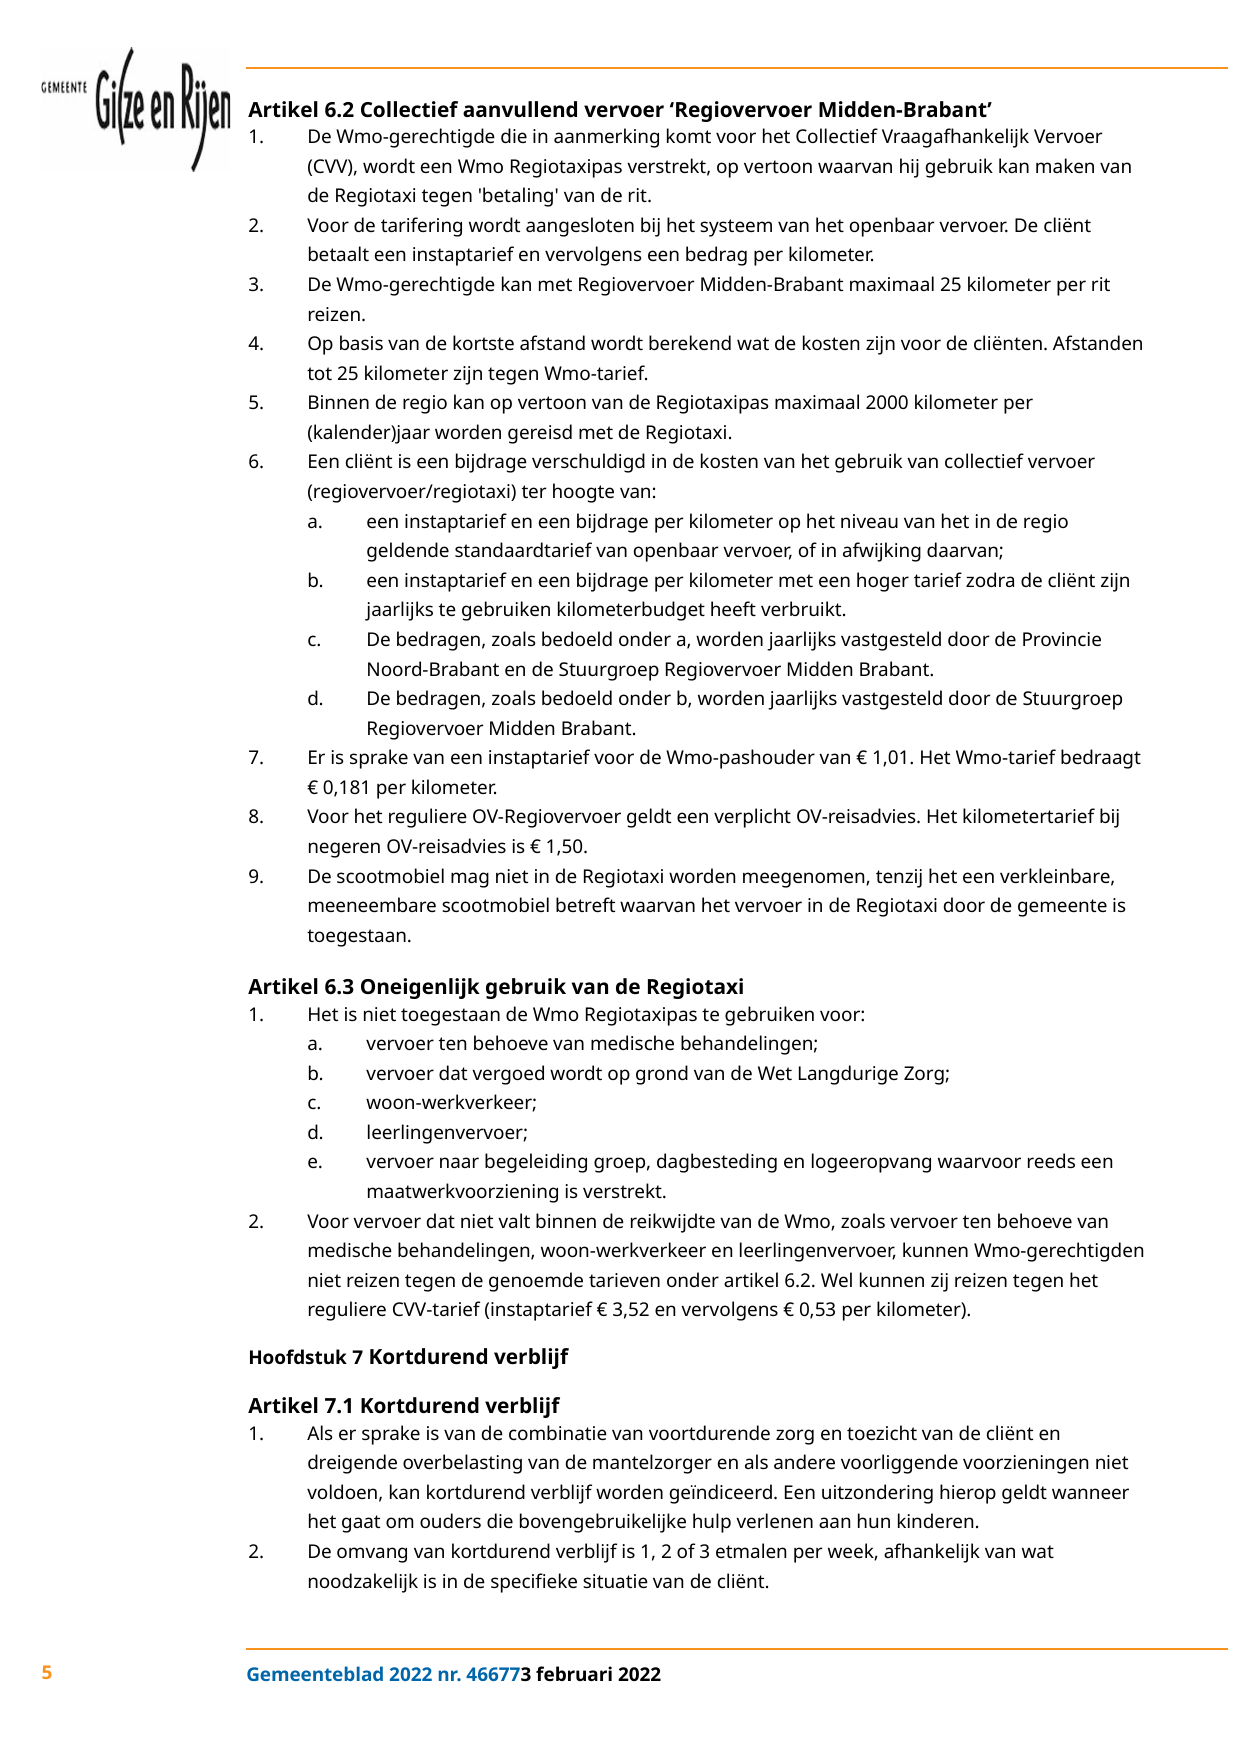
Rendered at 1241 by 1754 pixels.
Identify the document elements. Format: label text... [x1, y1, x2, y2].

list De bedragen, zoals bedoeld onder b, worden jaarlijks vastgesteld door de Stuurgroep Regiovervoer Midden Brabant. [307, 685, 1152, 741]
list Op basis van de kortste afstand wordt berekend wat de kosten zijn voor de cliënten. Afstanden tot 25 kilometer zijn tegen Wmo-tarief. [248, 330, 1152, 386]
list een instaptarief en een bijdrage per kilometer met een hoger tarief zodra de cliënt zijn jaarlijks te gebruiken kilometerbudget heeft verbruikt. [307, 567, 1152, 622]
list De scootmobiel mag niet in de Regiotaxi worden meegenomen, tenzij het een verkleinbare, meeneembare scootmobiel betreft waarvan het vervoer in de Regiotaxi door de gemeente is toegestaan. [248, 863, 1152, 948]
list De bedragen, zoals bedoeld onder a, worden jaarlijks vastgesteld door de Provincie Noord-Brabant en de Stuurgroep Regiovervoer Midden Brabant. [307, 626, 1152, 681]
list vervoer naar begeleiding groep, dagbesteding en logeeropvang waarvoor reeds een maatwerkvoorziening is verstrekt. [307, 1149, 1152, 1204]
text Artikel 6.3 Oneigenlijk gebruik van de Regiotaxi [248, 972, 1152, 1001]
picture [41, 47, 231, 172]
list vervoer ten behoeve van medische behandelingen; [307, 1030, 1152, 1056]
list woon-werkverkeer; [307, 1089, 1152, 1115]
list De Wmo-gerechtigde kan met Regiovervoer Midden-Brabant maximaal 25 kilometer per rit reizen. [248, 271, 1152, 326]
list Als er sprake is van de combinatie van voortdurende zorg en toezicht van de cliënt en dreigende overbelasting van de mantelzorger en als andere voorliggende voorzieningen niet voldoen, kan kortdurend verblijf worden geïndiceerd. Een uitzondering hierop geldt wanneer het gaat om ouders die bovengebruikelijke hulp verlenen aan hun kinderen. [248, 1420, 1152, 1534]
list De omvang van kortdurend verblijf is 1, 2 of 3 etmalen per week, afhankelijk van wat noodzakelijk is in de specifieke situatie van de cliënt. [248, 1538, 1152, 1594]
list De Wmo-gerechtigde die in aanmerking komt voor het Collectief Vraagafhankelijk Vervoer (CVV), wordt een Wmo Regiotaxipas verstrekt, op vertoon waarvan hij gebruik kan maken van de Regiotaxi tegen 'betaling' van de rit. [248, 123, 1152, 208]
list vervoer dat vergoed wordt op grond van de Wet Langdurige Zorg; [307, 1060, 1152, 1086]
list leerlingenvervoer; [307, 1119, 1152, 1145]
text Hoofdstuk 7 Kortdurend verblijf [248, 1342, 1152, 1371]
list Het is niet toegestaan de Wmo Regiotaxipas te gebruiken voor: [248, 1001, 1152, 1027]
list Voor het reguliere OV-Regiovervoer geldt een verplicht OV-reisadvies. Het kilometertarief bij negeren OV-reisadvies is € 1,50. [248, 804, 1152, 859]
text Artikel 6.2 Collectief aanvullend vervoer ‘Regiovervoer Midden-Brabant’ [248, 95, 1152, 123]
text Artikel 7.1 Kortdurend verblijf [248, 1392, 1152, 1420]
list Voor vervoer dat niet valt binnen de reikwijdte van de Wmo, zoals vervoer ten behoeve van medische behandelingen, woon-werkverkeer en leerlingenvervoer, kunnen Wmo-gerechtigden niet reizen tegen de genoemde tarieven onder artikel 6.2. Wel kunnen zij reizen tegen het reguliere CVV-tarief (instaptarief € 3,52 en vervolgens € 0,53 per kilometer). [248, 1208, 1152, 1322]
list Er is sprake van een instaptarief voor de Wmo-pashouder van € 1,01. Het Wmo-tarief bedraagt € 0,181 per kilometer. [248, 744, 1152, 800]
list Binnen de regio kan op vertoon van de Regiotaxipas maximaal 2000 kilometer per (kalender)jaar worden gereisd met de Regiotaxi. [248, 389, 1152, 445]
list een instaptarief en een bijdrage per kilometer op het niveau van het in de regio geldende standaardtarief van openbaar vervoer, of in afwijking daarvan; [307, 508, 1152, 563]
list Voor de tarifering wordt aangesloten bij het systeem van het openbaar vervoer. De cliënt betaalt een instaptarief en vervolgens een bedrag per kilometer. [248, 212, 1152, 267]
list Een cliënt is een bijdrage verschuldigd in de kosten van het gebruik van collectief vervoer (regiovervoer/regiotaxi) ter hoogte van: [248, 449, 1152, 504]
